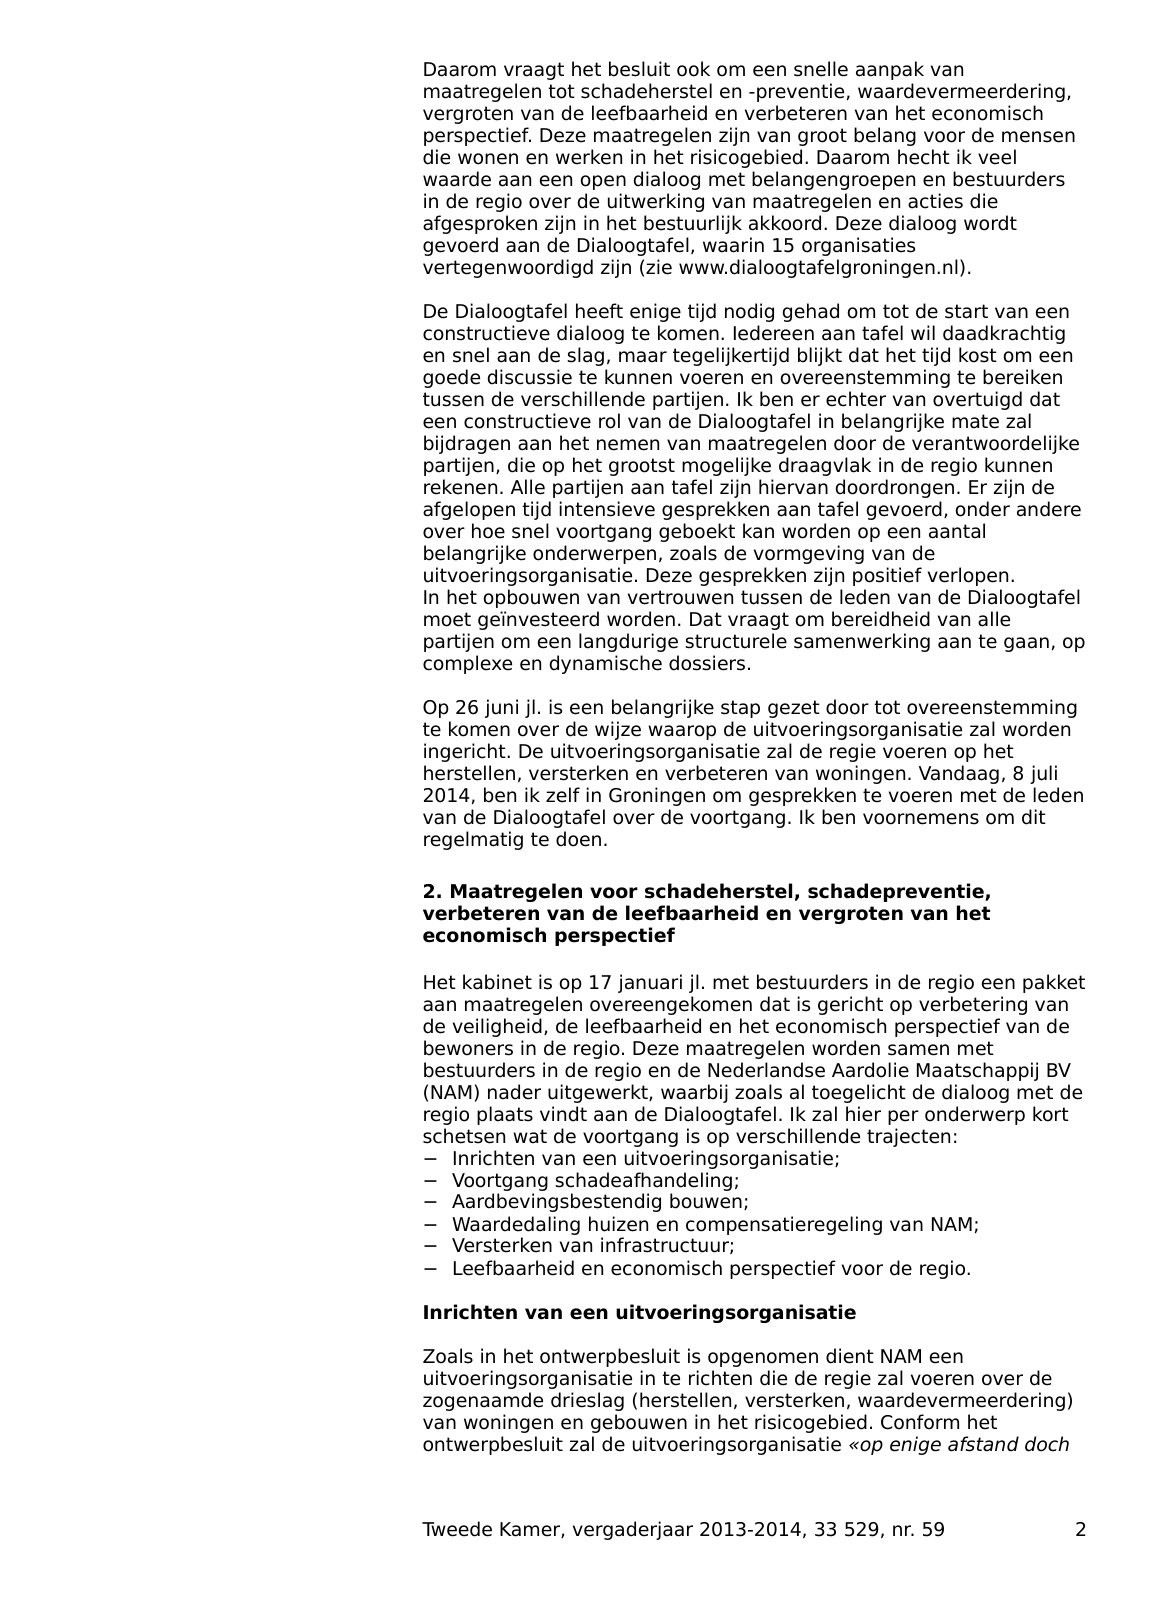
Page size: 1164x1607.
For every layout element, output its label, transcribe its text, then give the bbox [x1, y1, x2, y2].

text − Leefbaarheid en economisch perspectief voor de regio. [422, 1257, 1087, 1279]
subtitle Inrichten van een uitvoeringsorganisatie [422, 1302, 1087, 1323]
text Het kabinet is op 17 januari jl. met bestuurders in de regio een pakket aan maatregelen overeengekomen dat is gericht op verbetering van de veiligheid, de leefbaarheid en het economisch perspectief van de bewoners in de regio. Deze maatregelen worden samen met bestuurders in de regio en de Nederlandse Aardolie Maatschappij BV (NAM) nader uitgewerkt, waarbij zoals al toegelicht de dialoog met de regio plaats vindt aan de Dialoogtafel. Ik zal hier per onderwerp kort schetsen wat de voortgang is op verschillende trajecten: [422, 972, 1087, 1147]
text − Waardedaling huizen en compensatieregeling van NAM; [422, 1213, 1087, 1235]
text − Aardbevingsbestendig bouwen; [422, 1191, 1087, 1213]
text Zoals in het ontwerpbesluit is opgenomen dient NAM een uitvoeringsorganisatie in te richten die de regie zal voeren over de zogenaamde drieslag (herstellen, versterken, waardevermeerdering) van woningen en gebouwen in het risicogebied. Conform het ontwerpbesluit zal de uitvoeringsorganisatie «op enige afstand doch [422, 1346, 1087, 1456]
text In het opbouwen van vertrouwen tussen de leden van de Dialoogtafel moet geïnvesteerd worden. Dat vraagt om bereidheid van alle partijen om een langdurige structurele samenwerking aan te gaan, op complexe en dynamische dossiers. [422, 587, 1087, 675]
text Op 26 juni jl. is een belangrijke stap gezet door tot overeenstemming te komen over de wijze waarop de uitvoeringsorganisatie zal worden ingericht. De uitvoeringsorganisatie zal de regie voeren op het herstellen, versterken en verbeteren van woningen. Vandaag, 8 juli 2014, ben ik zelf in Groningen om gesprekken te voeren met de leden van de Dialoogtafel over de voortgang. Ik ben voornemens om dit regelmatig te doen. [422, 697, 1087, 851]
text De Dialoogtafel heeft enige tijd nodig gehad om tot de start van een constructieve dialoog te komen. Iedereen aan tafel wil daadkrachtig en snel aan de slag, maar tegelijkertijd blijkt dat het tijd kost om een goede discussie te kunnen voeren en overeenstemming te bereiken tussen de verschillende partijen. Ik ben er echter van overtuigd dat een constructieve rol van de Dialoogtafel in belangrijke mate zal bijdragen aan het nemen van maatregelen door de verantwoordelijke partijen, die op het grootst mogelijke draagvlak in de regio kunnen rekenen. Alle partijen aan tafel zijn hiervan doordrongen. Er zijn de afgelopen tijd intensieve gesprekken aan tafel gevoerd, onder andere over hoe snel voortgang geboekt kan worden op een aantal belangrijke onderwerpen, zoals de vormgeving van de uitvoeringsorganisatie. Deze gesprekken zijn positief verlopen. [422, 301, 1087, 587]
text − Voortgang schadeafhandeling; [422, 1169, 1087, 1191]
text − Inrichten van een uitvoeringsorganisatie; [422, 1147, 1087, 1169]
text Daarom vraagt het besluit ook om een snelle aanpak van maatregelen tot schadeherstel en -preventie, waardevermeerdering, vergroten van de leefbaarheid en verbeteren van het economisch perspectief. Deze maatregelen zijn van groot belang voor de mensen die wonen en werken in het risicogebied. Daarom hecht ik veel waarde aan een open dialoog met belangengroepen en bestuurders in de regio over de uitwerking van maatregelen en acties die afgesproken zijn in het bestuurlijk akkoord. Deze dialoog wordt gevoerd aan de Dialoogtafel, waarin 15 organisaties vertegenwoordigd zijn (zie www.dialoogtafelgroningen.nl). [422, 59, 1087, 279]
text − Versterken van infrastructuur; [422, 1235, 1087, 1257]
subtitle 2. Maatregelen voor schadeherstel, schadepreventie, verbeteren van de leefbaarheid en vergroten van het economisch perspectief [422, 881, 1087, 947]
